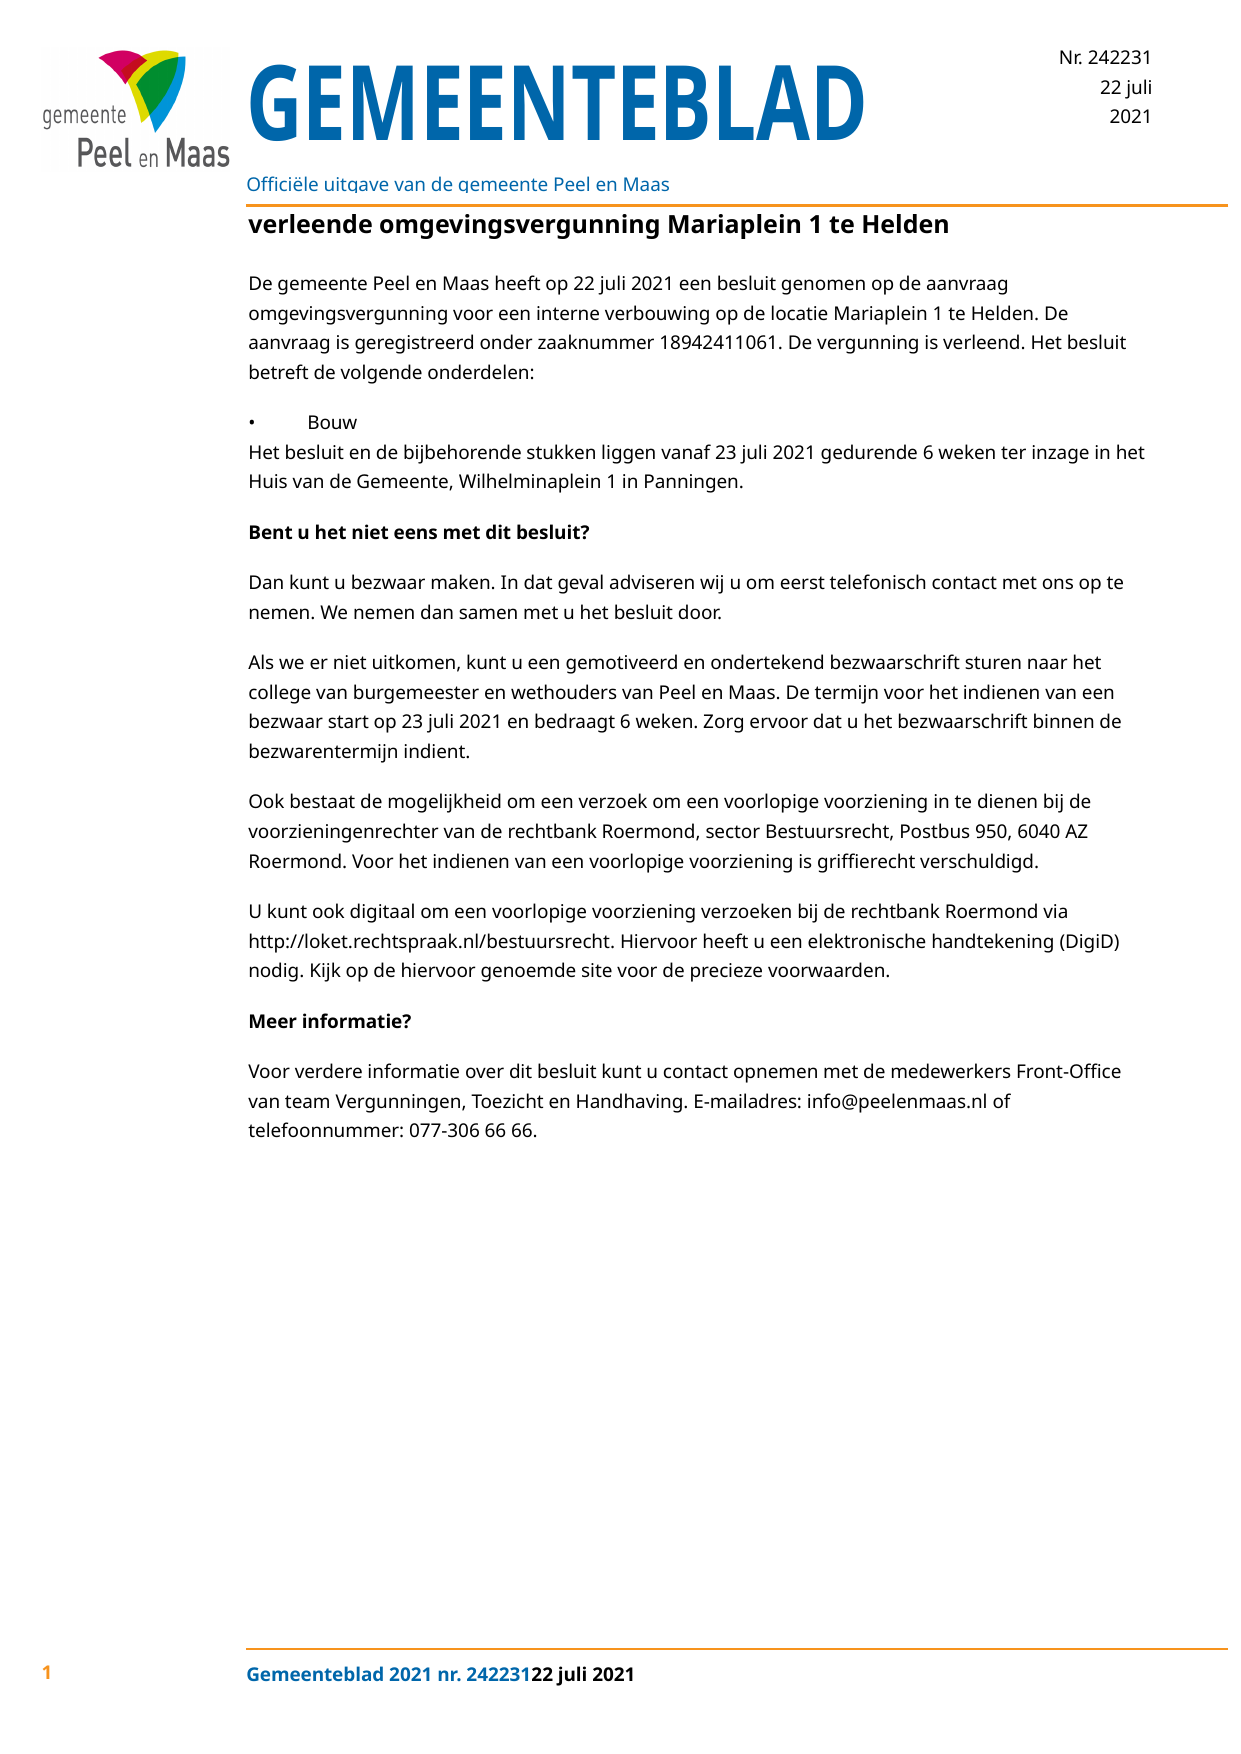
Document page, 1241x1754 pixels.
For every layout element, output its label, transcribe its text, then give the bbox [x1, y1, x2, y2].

text Ook bestaat de mogelijkheid om een verzoek om een voorlopige voorziening in te dienen bij de voorzieningenrechter van de rechtbank Roermond, sector Bestuursrecht, Postbus 950, 6040 AZ Roermond. Voor het indienen van een voorlopige voorziening is griffierecht verschuldigd. [248, 789, 1152, 873]
text U kunt ook digitaal om een voorlopige voorziening verzoeken bij de rechtbank Roermond via http://loket.rechtspraak.nl/bestuursrecht. Hiervoor heeft u een elektronische handtekening (DigiD) nodig. Kijk op de hiervoor genoemde site voor de precieze voorwaarden. [248, 898, 1152, 983]
text De gemeente Peel en Maas heeft op 22 juli 2021 een besluit genomen op de aanvraag omgevingsvergunning voor een interne verbouwing op de locatie Mariaplein 1 te Helden. De aanvraag is geregistreerd onder zaaknummer 18942411061. De vergunning is verleend. Het besluit betreft de volgende onderdelen: [248, 270, 1152, 385]
list Bouw [248, 409, 1152, 435]
text Bent u het niet eens met dit besluit? [248, 519, 1152, 545]
text Het besluit en de bijbehorende stukken liggen vanaf 23 juli 2021 gedurende 6 weken ter inzage in het Huis van de Gemeente, Wilhelminaplein 1 in Panningen. [248, 439, 1152, 494]
text Dan kunt u bezwaar maken. In dat geval adviseren wij u om eerst telefonisch contact met ons op te nemen. We nemen dan samen met u het besluit door. [248, 569, 1152, 625]
text Meer informatie? [248, 1008, 1152, 1033]
text Voor verdere informatie over dit besluit kunt u contact opnemen met de medewerkers Front-Office van team Vergunningen, Toezicht en Handhaving. E-mailadres: info@peelenmaas.nl of telefoonnummer: 077-306 66 66. [248, 1058, 1152, 1143]
picture [41, 47, 231, 172]
text Als we er niet uitkomen, kunt u een gemotiveerd en ondertekend bezwaarschrift sturen naar het college van burgemeester en wethouders van Peel en Maas. De termijn voor het indienen van een bezwaar start op 23 juli 2021 en bedraagt 6 weken. Zorg ervoor dat u het bezwaarschrift binnen de bezwarentermijn indient. [248, 649, 1152, 764]
text verleende omgevingsvergunning Mariaplein 1 te Helden [248, 207, 1152, 241]
